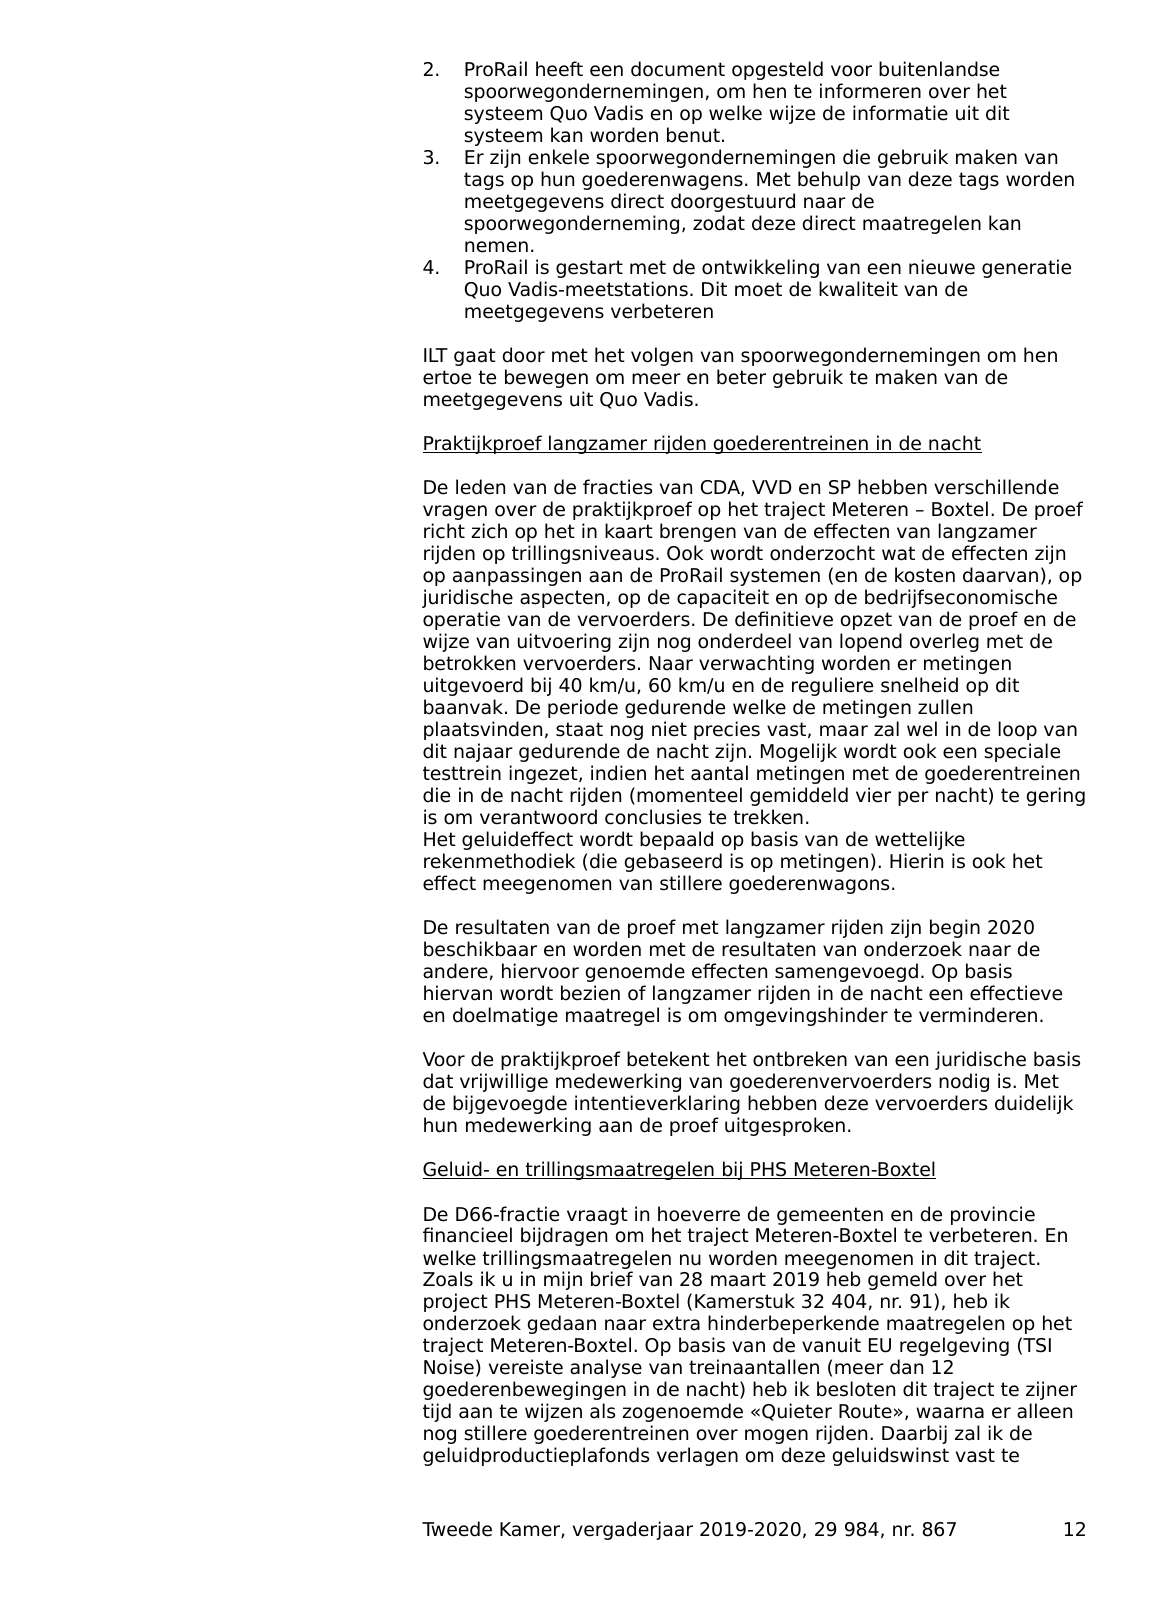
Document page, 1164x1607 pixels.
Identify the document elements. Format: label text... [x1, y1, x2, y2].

subtitle Geluid- en trillingsmaatregelen bij PHS Meteren-Boxtel [422, 1159, 1087, 1181]
subtitle Praktijkproef langzamer rijden goederentreinen in de nacht [422, 433, 1087, 455]
text 2. ProRail heeft een document opgesteld voor buitenlandse spoorwegondernemingen, om hen te informeren over het systeem Quo Vadis en op welke wijze de informatie uit dit systeem kan worden benut. [422, 59, 1087, 147]
text Voor de praktijkproef betekent het ontbreken van een juridische basis dat vrijwillige medewerking van goederenvervoerders nodig is. Met de bijgevoegde intentieverklaring hebben deze vervoerders duidelijk hun medewerking aan de proef uitgesproken. [422, 1049, 1087, 1137]
text De D66-fractie vraagt in hoeverre de gemeenten en de provincie financieel bijdragen om het traject Meteren-Boxtel te verbeteren. En welke trillingsmaatregelen nu worden meegenomen in dit traject. Zoals ik u in mijn brief van 28 maart 2019 heb gemeld over het project PHS Meteren-Boxtel (Kamerstuk 32 404, nr. 91), heb ik onderzoek gedaan naar extra hinderbeperkende maatregelen op het traject Meteren-Boxtel. Op basis van de vanuit EU regelgeving (TSI Noise) vereiste analyse van treinaantallen (meer dan 12 goederenbewegingen in de nacht) heb ik besloten dit traject te zijner tijd aan te wijzen als zogenoemde «Quieter Route», waarna er alleen nog stillere goederentreinen over mogen rijden. Daarbij zal ik de geluidproductieplafonds verlagen om deze geluidswinst vast te [422, 1203, 1087, 1467]
text 4. ProRail is gestart met de ontwikkeling van een nieuwe generatie Quo Vadis-meetstations. Dit moet de kwaliteit van de meetgegevens verbeteren [422, 257, 1087, 323]
text 3. Er zijn enkele spoorwegondernemingen die gebruik maken van tags op hun goederenwagens. Met behulp van deze tags worden meetgegevens direct doorgestuurd naar de spoorwegonderneming, zodat deze direct maatregelen kan nemen. [422, 147, 1087, 257]
text De leden van de fracties van CDA, VVD en SP hebben verschillende vragen over de praktijkproef op het traject Meteren – Boxtel. De proef richt zich op het in kaart brengen van de effecten van langzamer rijden op trillingsniveaus. Ook wordt onderzocht wat de effecten zijn op aanpassingen aan de ProRail systemen (en de kosten daarvan), op juridische aspecten, op de capaciteit en op de bedrijfseconomische operatie van de vervoerders. De definitieve opzet van de proef en de wijze van uitvoering zijn nog onderdeel van lopend overleg met de betrokken vervoerders. Naar verwachting worden er metingen uitgevoerd bij 40 km/u, 60 km/u en de reguliere snelheid op dit baanvak. De periode gedurende welke de metingen zullen plaatsvinden, staat nog niet precies vast, maar zal wel in de loop van dit najaar gedurende de nacht zijn. Mogelijk wordt ook een speciale testtrein ingezet, indien het aantal metingen met de goederentreinen die in de nacht rijden (momenteel gemiddeld vier per nacht) te gering is om verantwoord conclusies te trekken. [422, 477, 1087, 829]
text ILT gaat door met het volgen van spoorwegondernemingen om hen ertoe te bewegen om meer en beter gebruik te maken van de meetgegevens uit Quo Vadis. [422, 345, 1087, 411]
text Het geluideffect wordt bepaald op basis van de wettelijke rekenmethodiek (die gebaseerd is op metingen). Hierin is ook het effect meegenomen van stillere goederenwagons. [422, 829, 1087, 895]
text De resultaten van de proef met langzamer rijden zijn begin 2020 beschikbaar en worden met de resultaten van onderzoek naar de andere, hiervoor genoemde effecten samengevoegd. Op basis hiervan wordt bezien of langzamer rijden in de nacht een effectieve en doelmatige maatregel is om omgevingshinder te verminderen. [422, 917, 1087, 1027]
